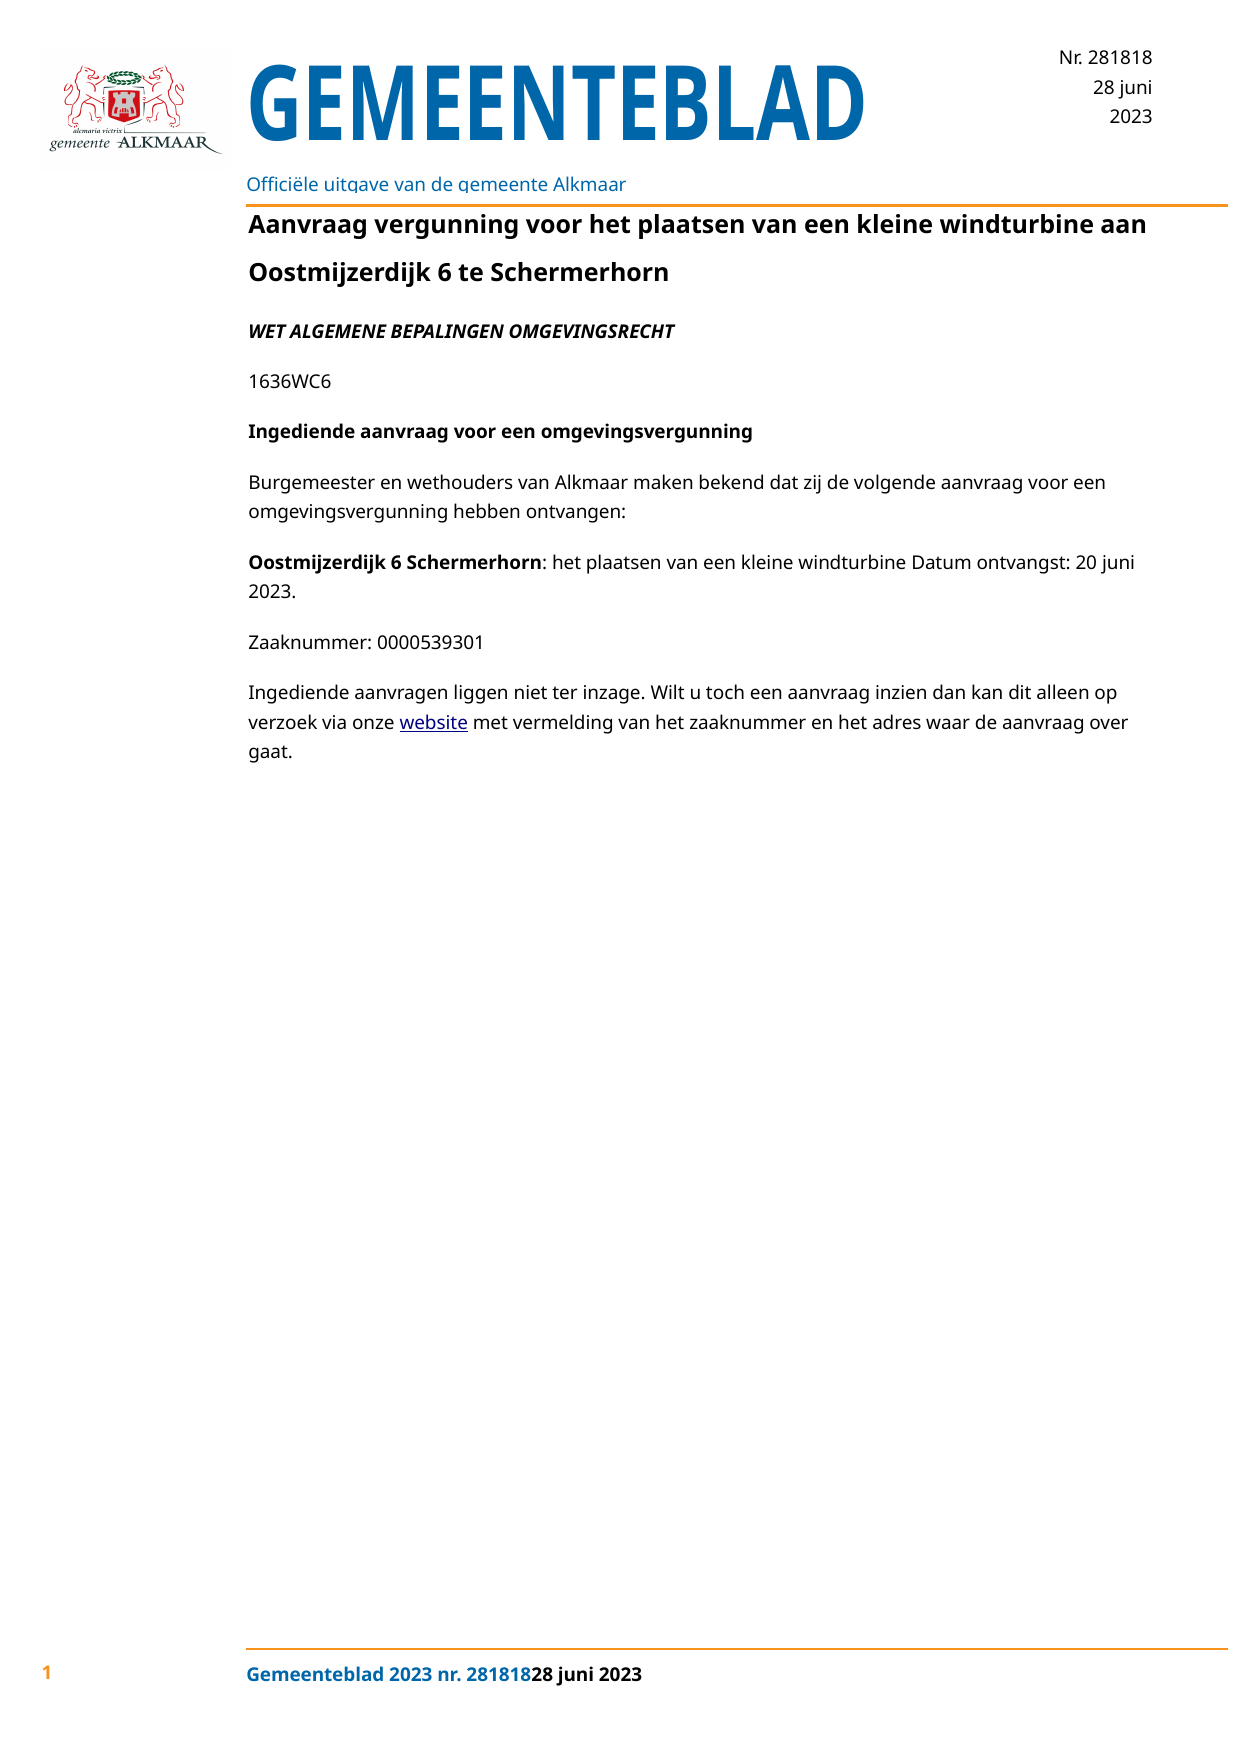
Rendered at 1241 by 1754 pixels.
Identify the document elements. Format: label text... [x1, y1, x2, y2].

text Oostmijzerdijk 6 Schermerhorn: het plaatsen van een kleine windturbine Datum ontvangst: 20 juni 2023. [248, 549, 1152, 604]
text Aanvraag vergunning voor het plaatsen van een kleine windturbine aan Oostmijzerdijk 6 te Schermerhorn [248, 207, 1152, 288]
text 1636WC6 [248, 368, 1152, 394]
text Burgemeester en wethouders van Alkmaar maken bekend dat zij de volgende aanvraag voor een omgevingsvergunning hebben ontvangen: [248, 469, 1152, 524]
text Zaaknummer: 0000539301 [248, 629, 1152, 655]
text WET ALGEMENE BEPALINGEN OMGEVINGSRECHT [248, 318, 1152, 344]
picture [41, 47, 231, 172]
text Ingediende aanvraag voor een omgevingsvergunning [248, 419, 1152, 444]
text Ingediende aanvragen liggen niet ter inzage. Wilt u toch een aanvraag inzien dan kan dit alleen op verzoek via onze website met vermelding van het zaaknummer en het adres waar de aanvraag over gaat. [248, 679, 1152, 764]
